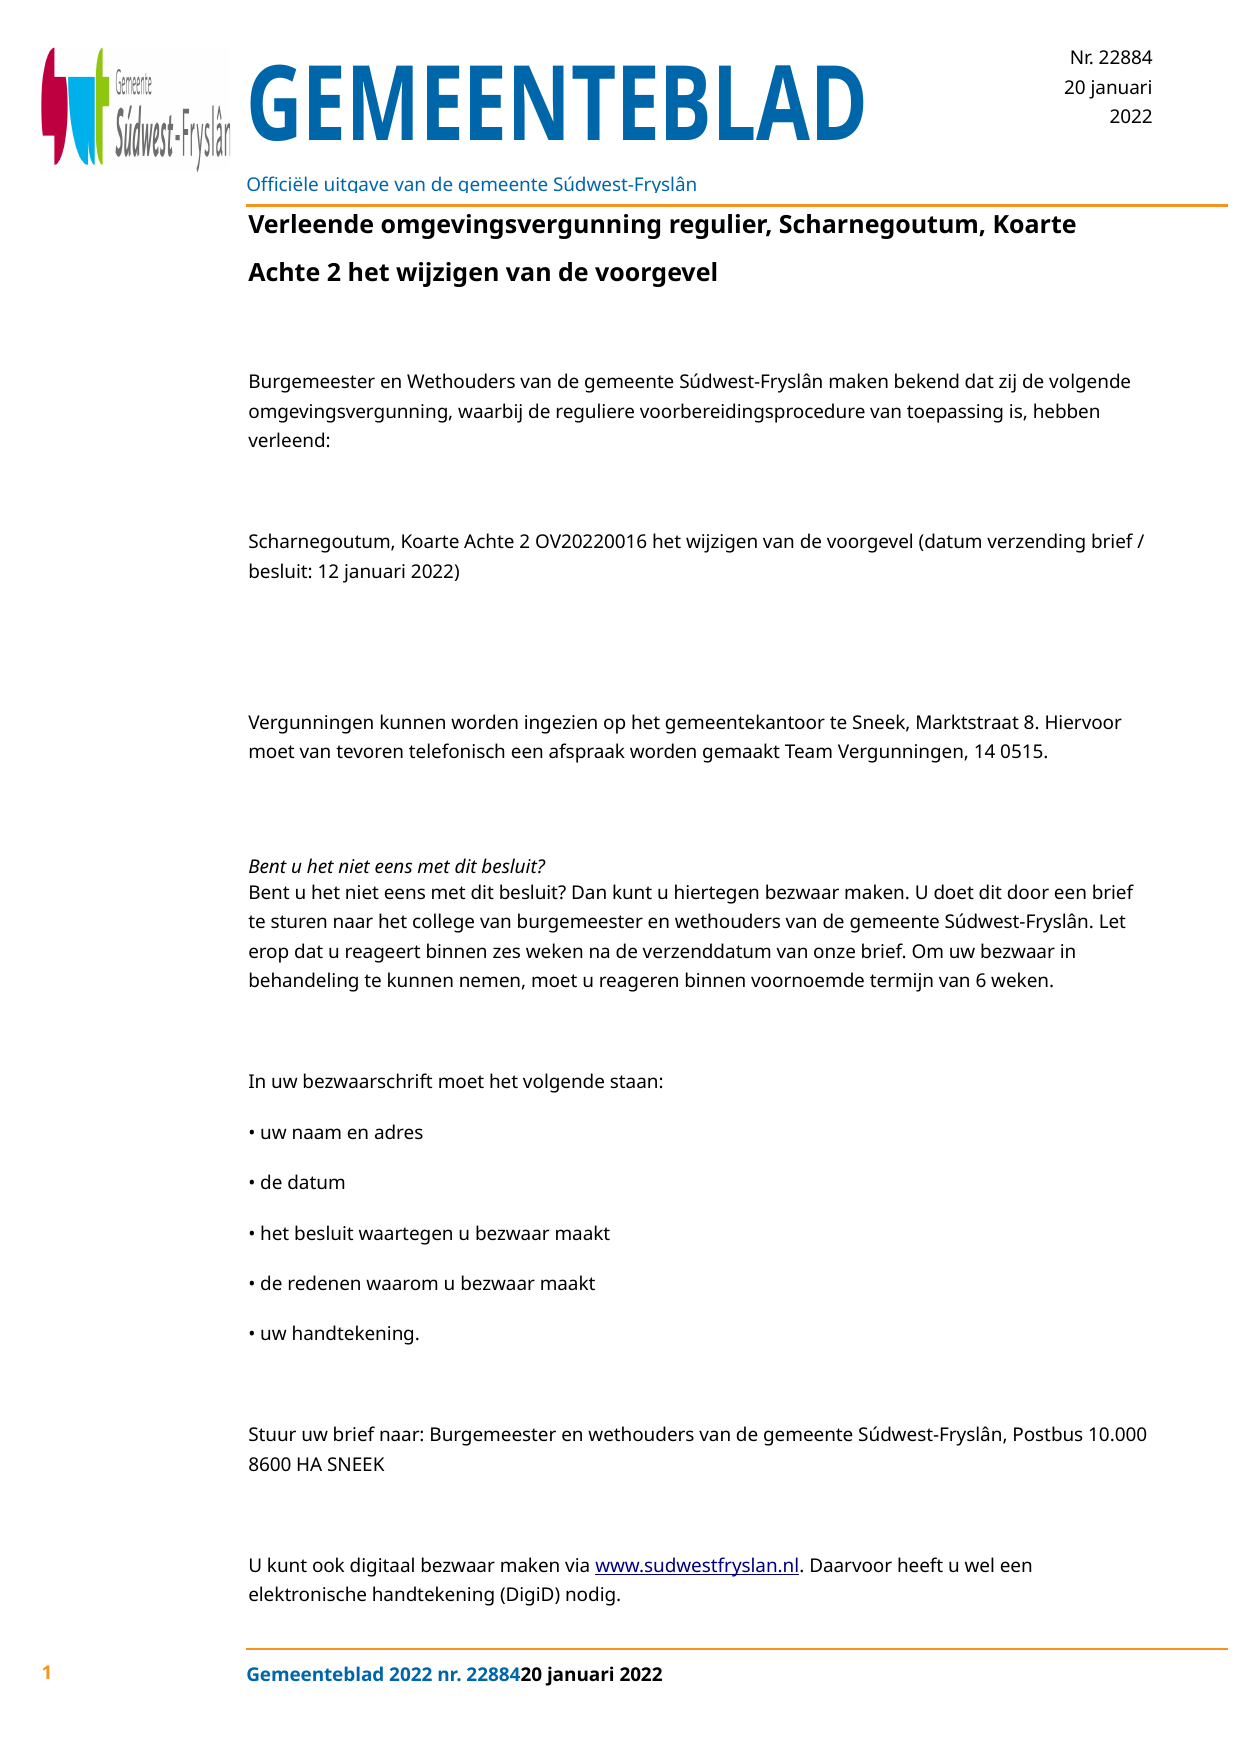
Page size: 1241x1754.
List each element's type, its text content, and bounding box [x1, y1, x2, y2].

text U kunt ook digitaal bezwaar maken via www.sudwestfryslan.nl. Daarvoor heeft u wel een elektronische handtekening (DigiD) nodig. [248, 1552, 1152, 1607]
text Bent u het niet eens met dit besluit? Dan kunt u hiertegen bezwaar maken. U doet dit door een brief te sturen naar het college van burgemeester en wethouders van de gemeente Súdwest-Fryslân. Let erop dat u reageert binnen zes weken na de verzenddatum van onze brief. Om uw bezwaar in behandeling te kunnen nemen, moet u reageren binnen voornoemde termijn van 6 weken. [248, 879, 1152, 993]
text • de redenen waarom u bezwaar maakt [248, 1270, 1152, 1296]
text Bent u het niet eens met dit besluit? [248, 853, 1152, 879]
text • de datum [248, 1169, 1152, 1195]
text Vergunningen kunnen worden ingezien op het gemeentekantoor te Sneek, Marktstraat 8. Hiervoor moet van tevoren telefonisch een afspraak worden gemaakt Team Vergunningen, 14 0515. [248, 709, 1152, 764]
text • het besluit waartegen u bezwaar maakt [248, 1220, 1152, 1245]
text Burgemeester en Wethouders van de gemeente Súdwest-Fryslân maken bekend dat zij de volgende omgevingsvergunning, waarbij de reguliere voorbereidingsprocedure van toepassing is, hebben verleend: [248, 368, 1152, 453]
text • uw handtekening. [248, 1321, 1152, 1346]
picture [41, 47, 231, 172]
text In uw bezwaarschrift moet het volgende staan: [248, 1068, 1152, 1094]
text Stuur uw brief naar: Burgemeester en wethouders van de gemeente Súdwest-Fryslân, Postbus 10.000 8600 HA SNEEK [248, 1421, 1152, 1477]
text Scharnegoutum, Koarte Achte 2 OV20220016 het wijzigen van de voorgevel (datum verzending brief / besluit: 12 januari 2022) [248, 528, 1152, 584]
text Verleende omgevingsvergunning regulier, Scharnegoutum, Koarte Achte 2 het wijzigen van de voorgevel [248, 207, 1152, 288]
text • uw naam en adres [248, 1119, 1152, 1144]
